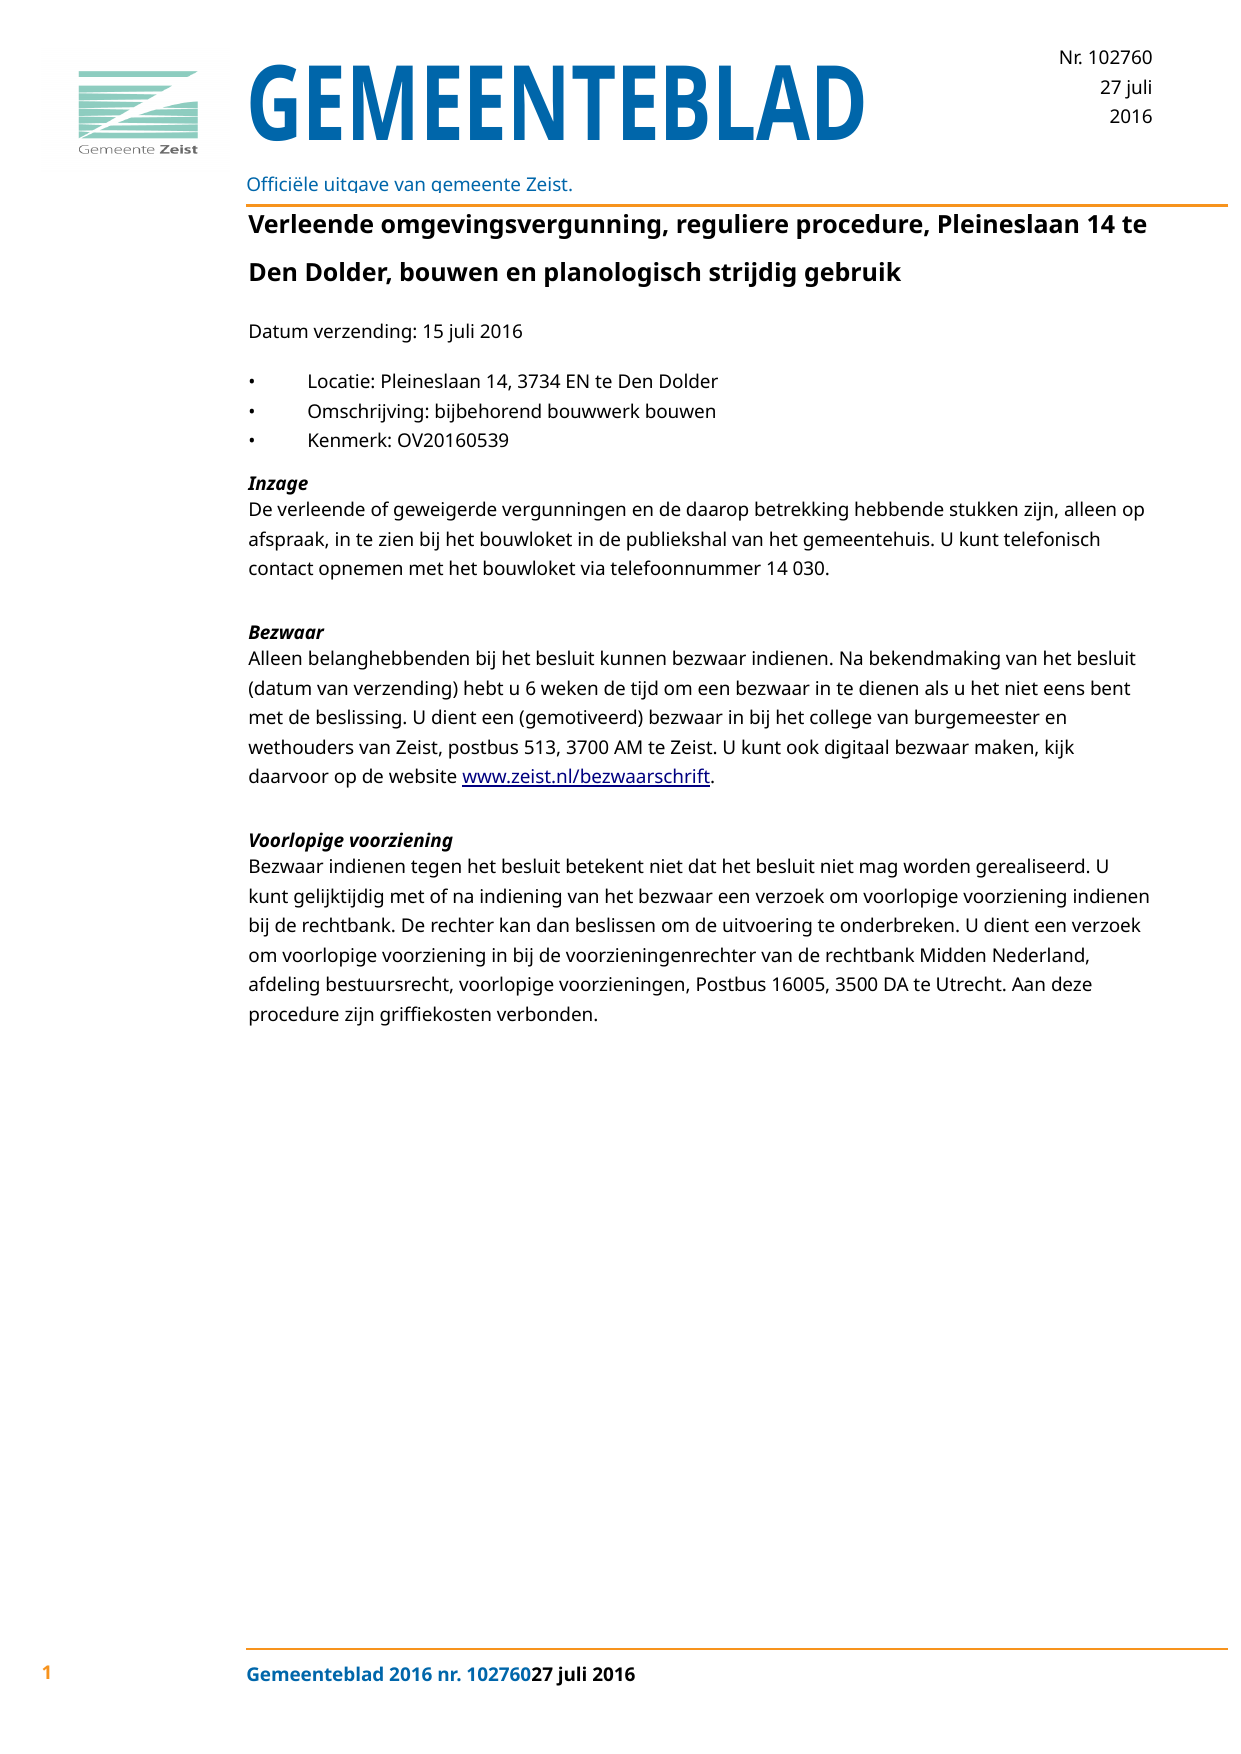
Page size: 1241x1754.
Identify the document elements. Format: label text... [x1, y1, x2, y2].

text Voorlopige voorziening [248, 827, 1152, 853]
text Bezwaar [248, 619, 1152, 645]
picture [41, 47, 231, 172]
list Locatie: Pleineslaan 14, 3734 EN te Den Dolder [248, 368, 1152, 394]
text Datum verzending: 15 juli 2016 [248, 318, 1152, 344]
text Bezwaar indienen tegen het besluit betekent niet dat het besluit niet mag worden gerealiseerd. U kunt gelijktijdig met of na indiening van het bezwaar een verzoek om voorlopige voorziening indienen bij de rechtbank. De rechter kan dan beslissen om de uitvoering te onderbreken. U dient een verzoek om voorlopige voorziening in bij de voorzieningenrechter van de rechtbank Midden Nederland, afdeling bestuursrecht, voorlopige voorzieningen, Postbus 16005, 3500 DA te Utrecht. Aan deze procedure zijn griffiekosten verbonden. [248, 853, 1152, 1027]
text Inzage [248, 471, 1152, 496]
text Verleende omgevingsvergunning, reguliere procedure, Pleineslaan 14 te Den Dolder, bouwen en planologisch strijdig gebruik [248, 207, 1152, 288]
list Omschrijving: bijbehorend bouwwerk bouwen [248, 398, 1152, 424]
text De verleende of geweigerde vergunningen en de daarop betrekking hebbende stukken zijn, alleen op afspraak, in te zien bij het bouwloket in de publiekshal van het gemeentehuis. U kunt telefonisch contact opnemen met het bouwloket via telefoonnummer 14 030. [248, 496, 1152, 581]
text Alleen belanghebbenden bij het besluit kunnen bezwaar indienen. Na bekendmaking van het besluit (datum van verzending) hebt u 6 weken de tijd om een bezwaar in te dienen als u het niet eens bent met de beslissing. U dient een (gemotiveerd) bezwaar in bij het college van burgemeester en wethouders van Zeist, postbus 513, 3700 AM te Zeist. U kunt ook digitaal bezwaar maken, kijk daarvoor op de website www.zeist.nl/bezwaarschrift. [248, 645, 1152, 789]
list Kenmerk: OV20160539 [248, 427, 1152, 453]
